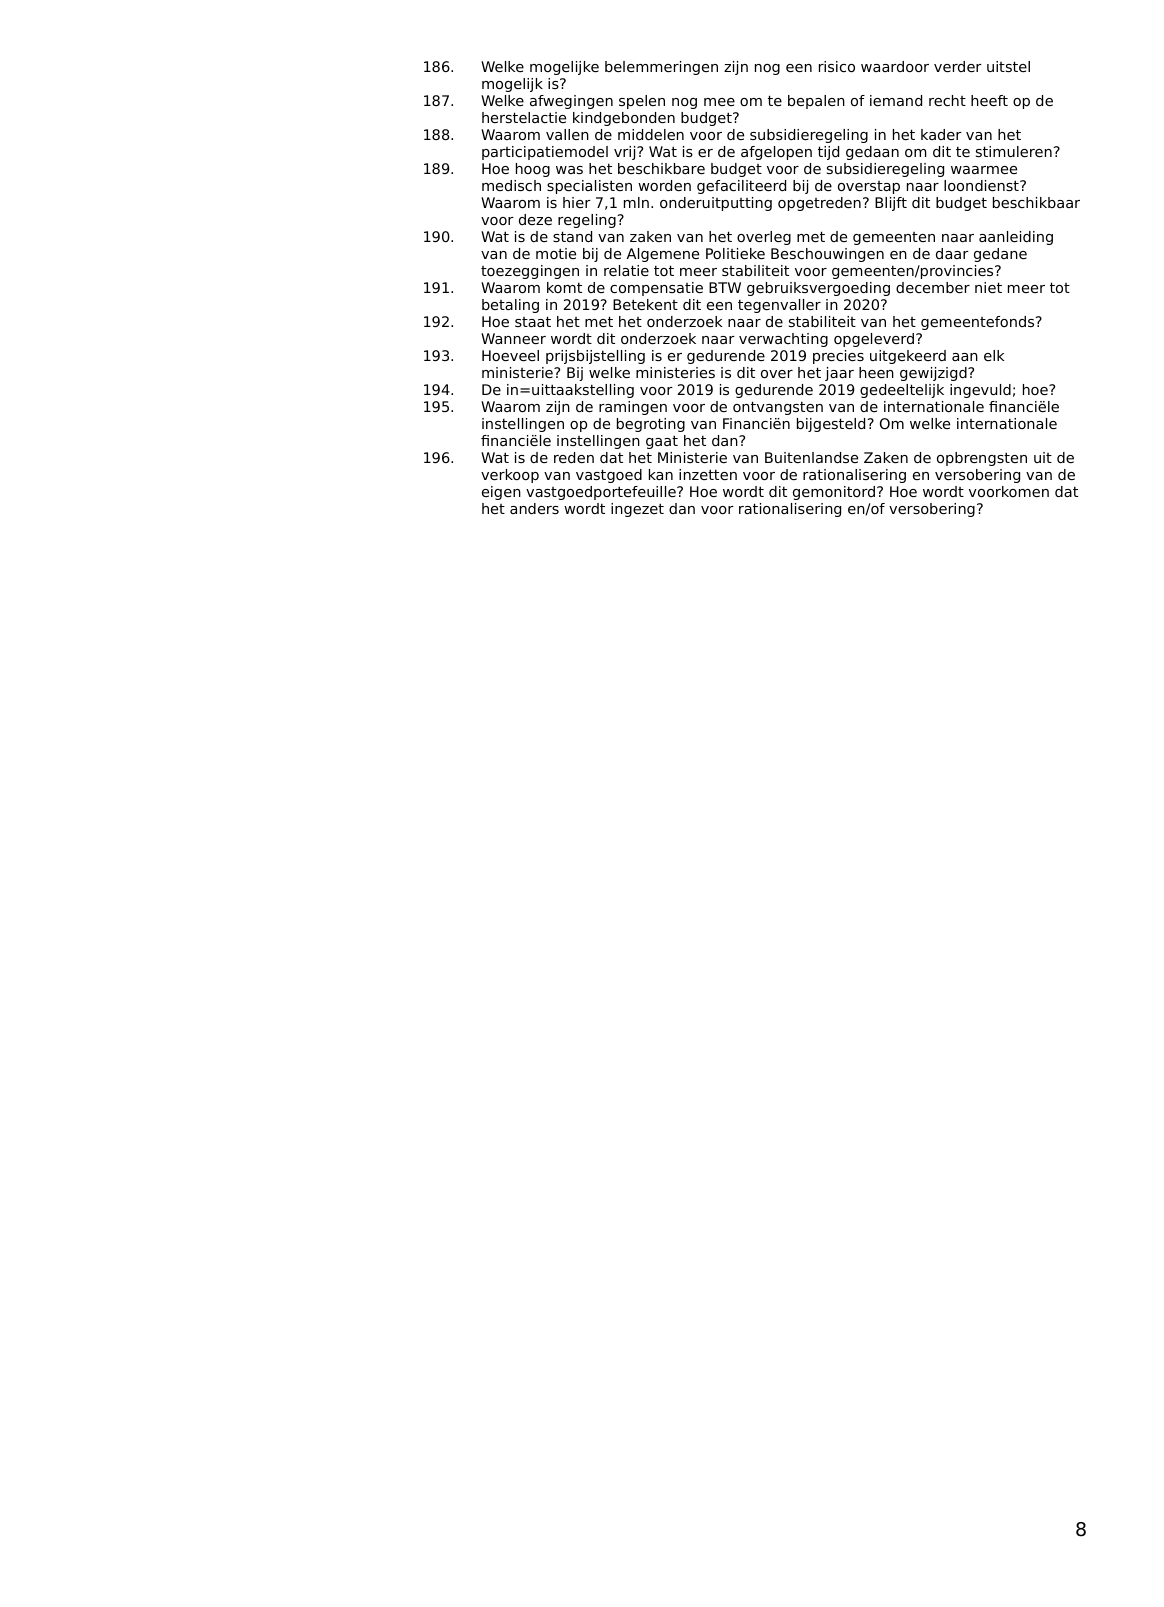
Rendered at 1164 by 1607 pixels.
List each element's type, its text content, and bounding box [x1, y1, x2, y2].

table_cell Wat is de reden dat het Ministerie van Buitenlandse Zaken de opbrengsten uit de verkoop van vastgoed kan inzetten voor de rationalisering en versobering van de eigen vastgoedportefeuille? Hoe wordt dit gemonitord? Hoe wordt voorkomen dat het anders wordt ingezet dan voor rationalisering en/of versobering? [475, 450, 1087, 517]
table_cell 186. [422, 59, 475, 93]
table_cell 191. [422, 280, 475, 314]
table_cell 192. [422, 314, 475, 348]
table_cell 189. [422, 161, 475, 229]
table_cell 188. [422, 127, 475, 161]
table_cell 194. [422, 382, 475, 399]
table_cell Waarom zijn de ramingen voor de ontvangsten van de internationale financiële instellingen op de begroting van Financiën bijgesteld? Om welke internationale financiële instellingen gaat het dan? [475, 399, 1087, 449]
table_cell 190. [422, 229, 475, 280]
table_cell Hoe staat het met het onderzoek naar de stabiliteit van het gemeentefonds? Wanneer wordt dit onderzoek naar verwachting opgeleverd? [475, 314, 1087, 348]
table_cell 196. [422, 450, 475, 517]
table_cell Hoeveel prijsbijstelling is er gedurende 2019 precies uitgekeerd aan elk ministerie? Bij welke ministeries is dit over het jaar heen gewijzigd? [475, 348, 1087, 382]
table_cell 193. [422, 348, 475, 382]
table_cell Wat is de stand van zaken van het overleg met de gemeenten naar aanleiding van de motie bij de Algemene Politieke Beschouwingen en de daar gedane toezeggingen in relatie tot meer stabiliteit voor gemeenten/provincies? [475, 229, 1087, 280]
table_cell 187. [422, 93, 475, 127]
table_cell Waarom komt de compensatie BTW gebruiksvergoeding december niet meer tot betaling in 2019? Betekent dit een tegenvaller in 2020? [475, 280, 1087, 314]
table_cell De in=uittaakstelling voor 2019 is gedurende 2019 gedeeltelijk ingevuld; hoe? [475, 382, 1087, 399]
table_cell Waarom vallen de middelen voor de subsidieregeling in het kader van het participatiemodel vrij? Wat is er de afgelopen tijd gedaan om dit te stimuleren? [475, 127, 1087, 161]
table_cell Welke mogelijke belemmeringen zijn nog een risico waardoor verder uitstel mogelijk is? [475, 59, 1087, 93]
table_cell Welke afwegingen spelen nog mee om te bepalen of iemand recht heeft op de herstelactie kindgebonden budget? [475, 93, 1087, 127]
table_cell Hoe hoog was het beschikbare budget voor de subsidieregeling waarmee medisch specialisten worden gefaciliteerd bij de overstap naar loondienst? Waarom is hier 7,1 mln. onderuitputting opgetreden? Blijft dit budget beschikbaar voor deze regeling? [475, 161, 1087, 229]
table_cell 195. [422, 399, 475, 449]
